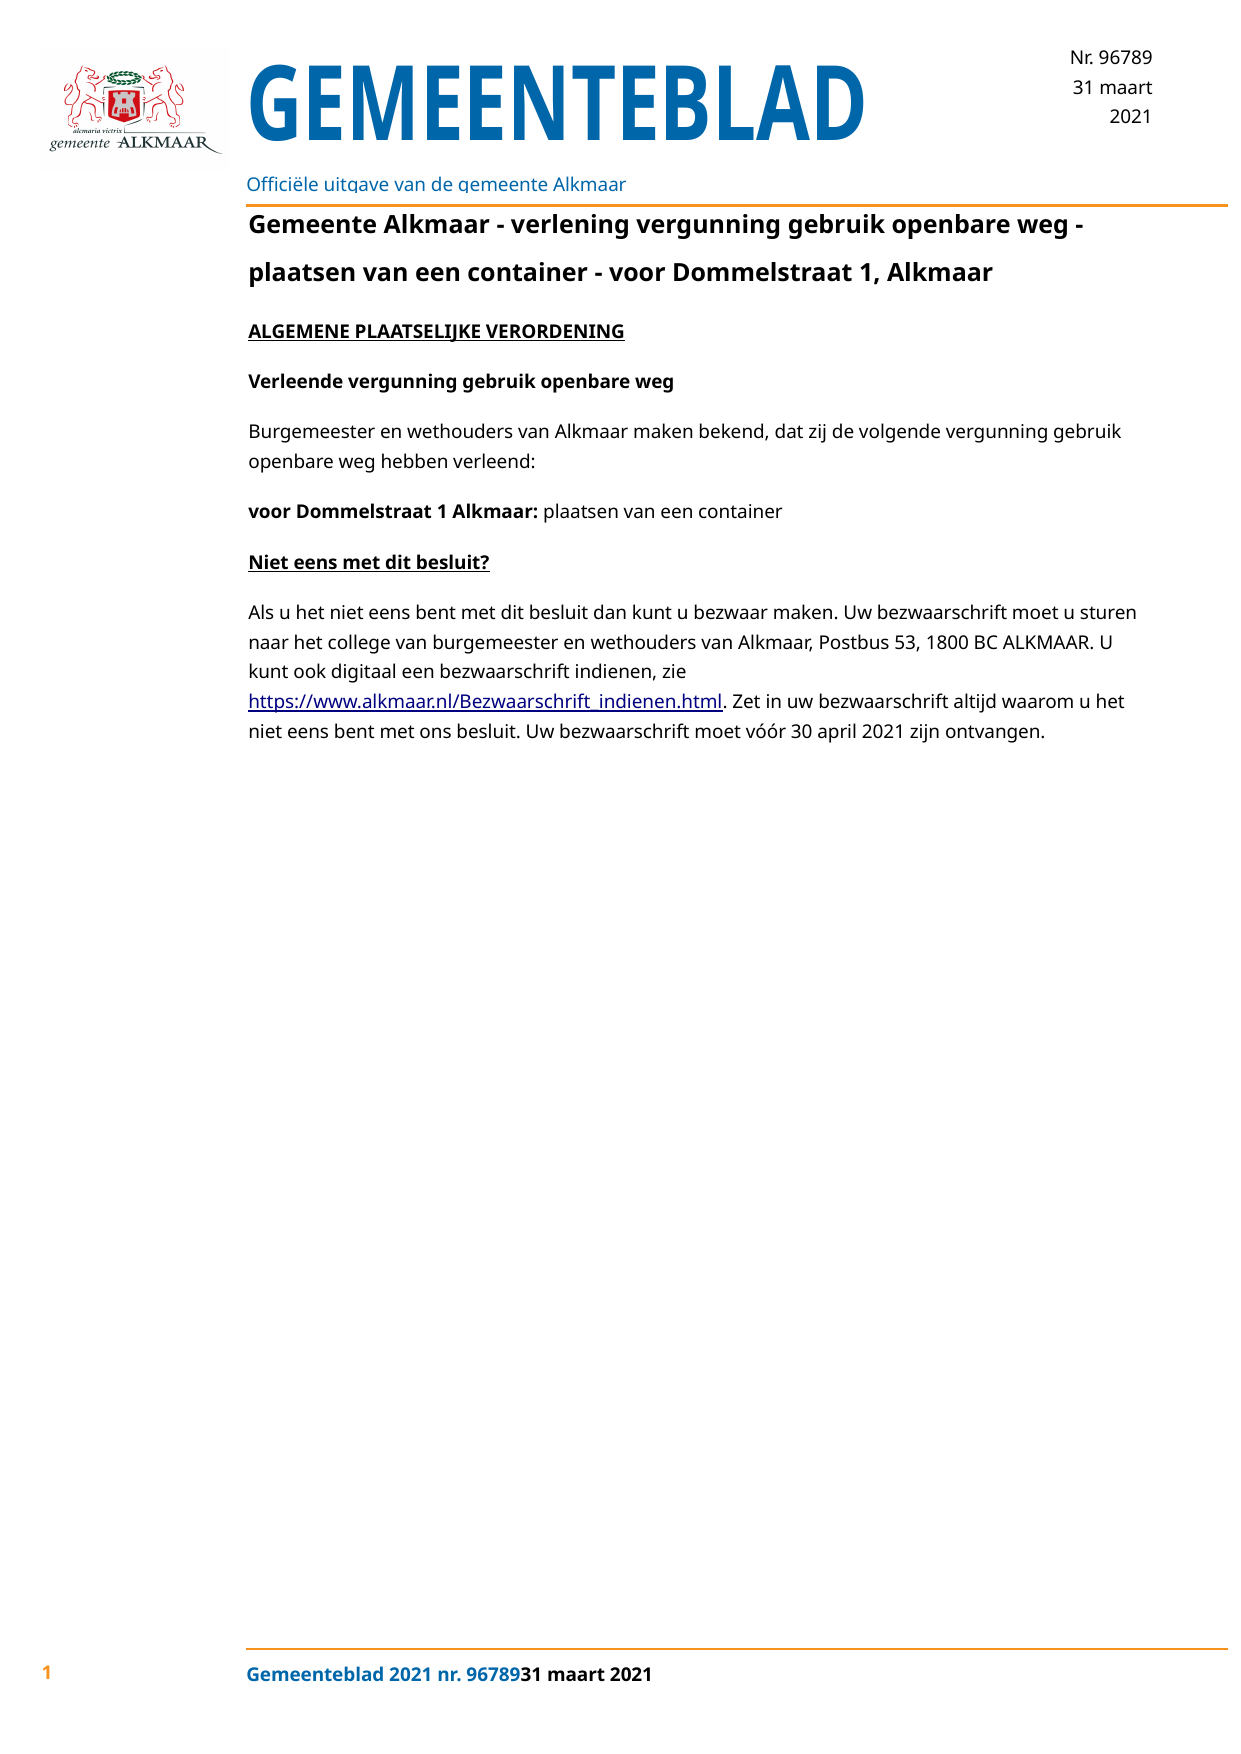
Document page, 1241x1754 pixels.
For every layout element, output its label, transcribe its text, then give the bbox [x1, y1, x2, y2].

text Verleende vergunning gebruik openbare weg [248, 368, 1152, 394]
text voor Dommelstraat 1 Alkmaar: plaatsen van een container [248, 499, 1152, 524]
picture [41, 47, 231, 172]
text Burgemeester en wethouders van Alkmaar maken bekend, dat zij de volgende vergunning gebruik openbare weg hebben verleend: [248, 419, 1152, 474]
text Niet eens met dit besluit? [248, 549, 1152, 575]
text ALGEMENE PLAATSELIJKE VERORDENING [248, 318, 1152, 344]
text Als u het niet eens bent met dit besluit dan kunt u bezwaar maken. Uw bezwaarschrift moet u sturen naar het college van burgemeester en wethouders van Alkmaar, Postbus 53, 1800 BC ALKMAAR. U kunt ook digitaal een bezwaarschrift indienen, zie https://www.alkmaar.nl/Bezwaarschrift_indienen.html. Zet in uw bezwaarschrift altijd waarom u het niet eens bent met ons besluit. Uw bezwaarschrift moet vóór 30 april 2021 zijn ontvangen. [248, 599, 1152, 744]
text Gemeente Alkmaar - verlening vergunning gebruik openbare weg - plaatsen van een container - voor Dommelstraat 1, Alkmaar [248, 207, 1152, 288]
